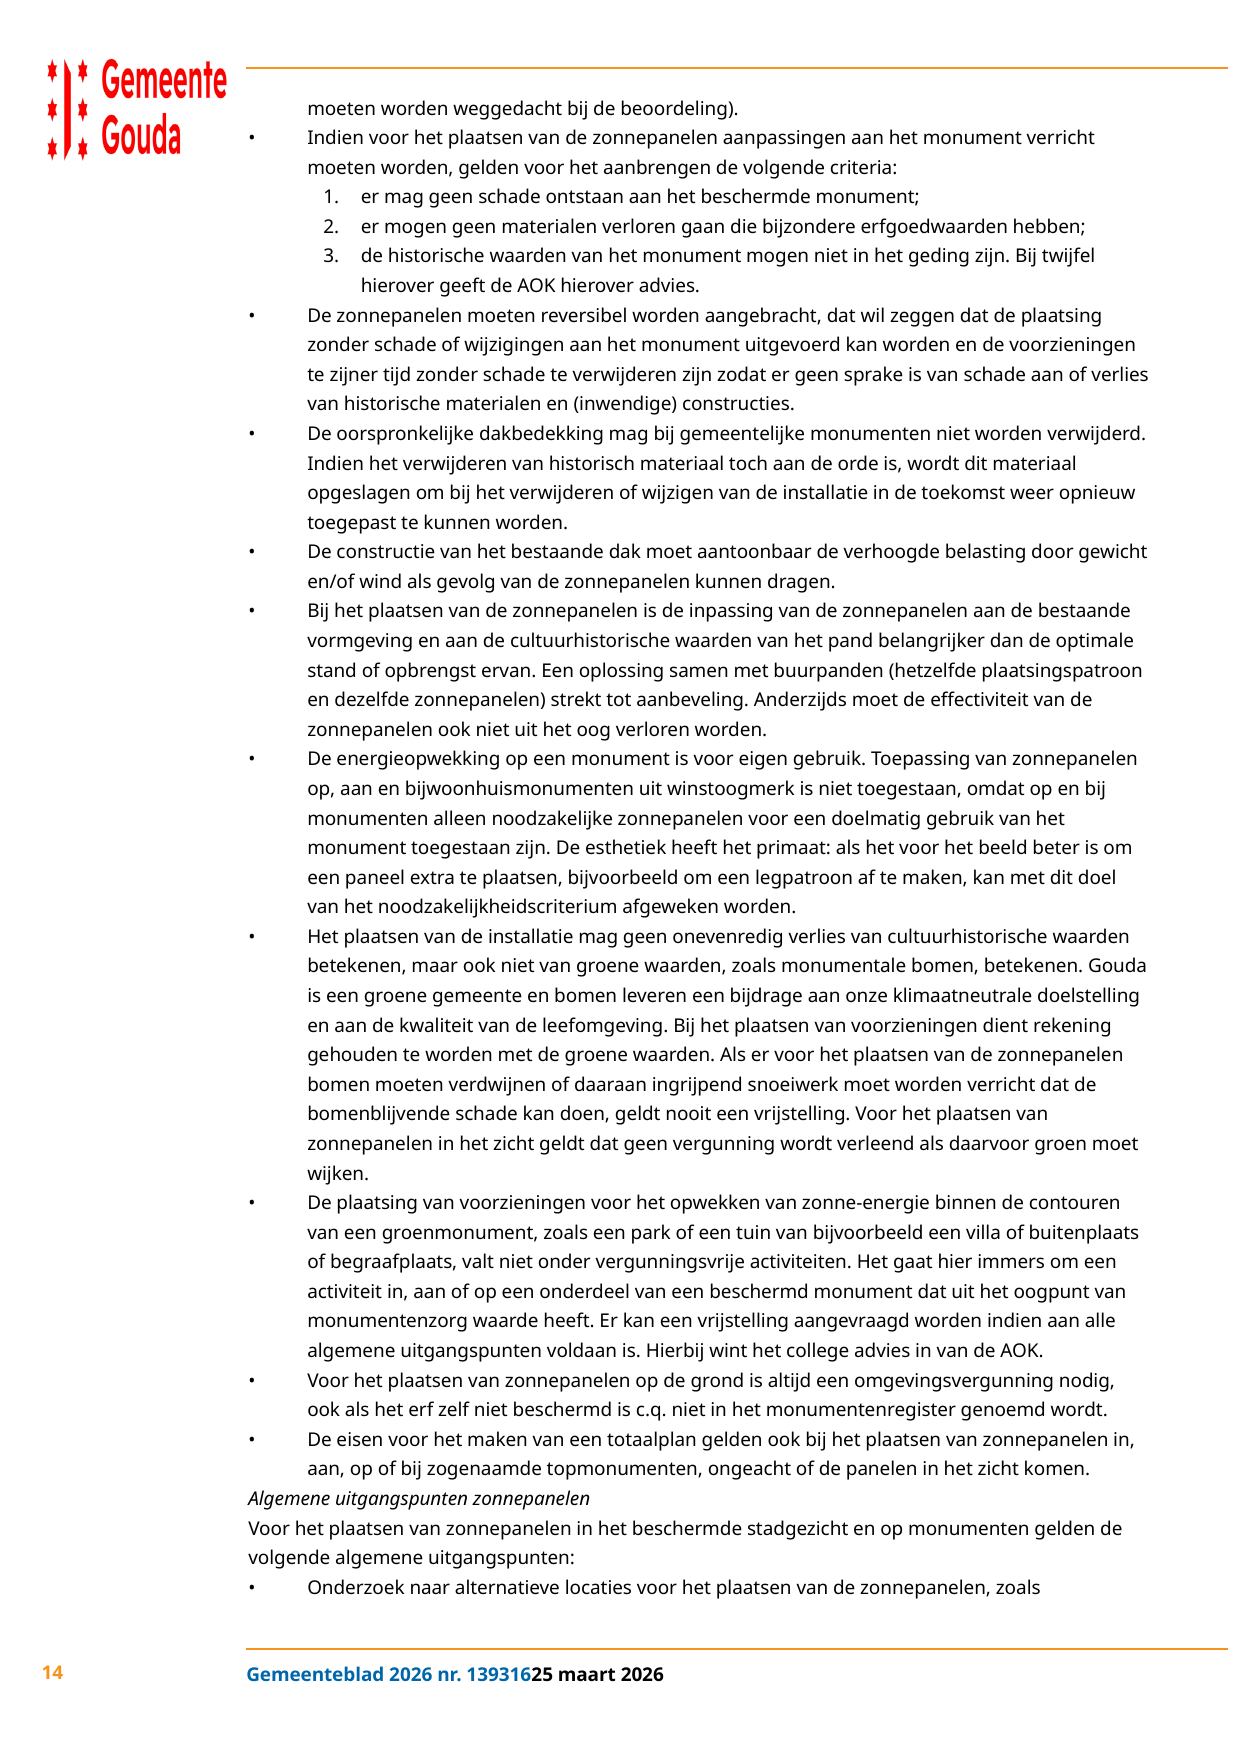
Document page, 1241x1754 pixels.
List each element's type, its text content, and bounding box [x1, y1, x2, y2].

list De eisen voor het maken van een totaalplan gelden ook bij het plaatsen van zonnepanelen in, aan, op of bij zogenaamde topmonumenten, ongeacht of de panelen in het zicht komen. [248, 1426, 1152, 1481]
list er mag geen schade ontstaan aan het beschermde monument; [323, 183, 1152, 209]
list Onderzoek naar alternatieve locaties voor het plaatsen van de zonnepanelen, zoals [248, 1574, 1152, 1600]
list Indien voor het plaatsen van de zonnepanelen aanpassingen aan het monument verricht moeten worden, gelden voor het aanbrengen de volgende criteria: [248, 124, 1152, 180]
text Voor het plaatsen van zonnepanelen in het beschermde stadgezicht en op monumenten gelden de volgende algemene uitgangspunten: [248, 1515, 1152, 1570]
list moeten worden weggedacht bij de beoordeling). [248, 95, 1152, 121]
list De plaatsing van voorzieningen voor het opwekken van zonne-energie binnen de contouren van een groenmonument, zoals een park of een tuin van bijvoorbeeld een villa of buitenplaats of begraafplaats, valt niet onder vergunningsvrije activiteiten. Het gaat hier immers om een activiteit in, aan of op een onderdeel van een beschermd monument dat uit het oogpunt van monumentenzorg waarde heeft. Er kan een vrijstelling aangevraagd worden indien aan alle algemene uitgangspunten voldaan is. Hierbij wint het college advies in van de AOK. [248, 1189, 1152, 1363]
list Bij het plaatsen van de zonnepanelen is de inpassing van de zonnepanelen aan de bestaande vormgeving en aan de cultuurhistorische waarden van het pand belangrijker dan de optimale stand of opbrengst ervan. Een oplossing samen met buurpanden (hetzelfde plaatsingspatroon en dezelfde zonnepanelen) strekt tot aanbeveling. Anderzijds moet de effectiviteit van de zonnepanelen ook niet uit het oog verloren worden. [248, 598, 1152, 742]
list De constructie van het bestaande dak moet aantoonbaar de verhoogde belasting door gewicht en/of wind als gevolg van de zonnepanelen kunnen dragen. [248, 538, 1152, 594]
list De zonnepanelen moeten reversibel worden aangebracht, dat wil zeggen dat de plaatsing zonder schade of wijzigingen aan het monument uitgevoerd kan worden en de voorzieningen te zijner tijd zonder schade te verwijderen zijn zodat er geen sprake is van schade aan of verlies van historische materialen en (inwendige) constructies. [248, 302, 1152, 416]
text Algemene uitgangspunten zonnepanelen [248, 1485, 1152, 1511]
list Het plaatsen van de installatie mag geen onevenredig verlies van cultuurhistorische waarden betekenen, maar ook niet van groene waarden, zoals monumentale bomen, betekenen. Gouda is een groene gemeente en bomen leveren een bijdrage aan onze klimaatneutrale doelstelling en aan de kwaliteit van de leefomgeving. Bij het plaatsen van voorzieningen dient rekening gehouden te worden met de groene waarden. Als er voor het plaatsen van de zonnepanelen bomen moeten verdwijnen of daaraan ingrijpend snoeiwerk moet worden verricht dat de bomenblijvende schade kan doen, geldt nooit een vrijstelling. Voor het plaatsen van zonnepanelen in het zicht geldt dat geen vergunning wordt verleend als daarvoor groen moet wijken. [248, 923, 1152, 1186]
picture [41, 47, 231, 172]
list er mogen geen materialen verloren gaan die bijzondere erfgoedwaarden hebben; [323, 213, 1152, 239]
list De oorspronkelijke dakbedekking mag bij gemeentelijke monumenten niet worden verwijderd. Indien het verwijderen van historisch materiaal toch aan de orde is, wordt dit materiaal opgeslagen om bij het verwijderen of wijzigen van de installatie in de toekomst weer opnieuw toegepast te kunnen worden. [248, 420, 1152, 535]
list Voor het plaatsen van zonnepanelen op de grond is altijd een omgevingsvergunning nodig, ook als het erf zelf niet beschermd is c.q. niet in het monumentenregister genoemd wordt. [248, 1367, 1152, 1422]
list De energieopwekking op een monument is voor eigen gebruik. Toepassing van zonnepanelen op, aan en bijwoonhuismonumenten uit winstoogmerk is niet toegestaan, omdat op en bij monumenten alleen noodzakelijke zonnepanelen voor een doelmatig gebruik van het monument toegestaan zijn. De esthetiek heeft het primaat: als het voor het beeld beter is om een paneel extra te plaatsen, bijvoorbeeld om een legpatroon af te maken, kan met dit doel van het noodzakelijkheidscriterium afgeweken worden. [248, 746, 1152, 919]
list de historische waarden van het monument mogen niet in het geding zijn. Bij twijfel hierover geeft de AOK hierover advies. [323, 243, 1152, 298]
